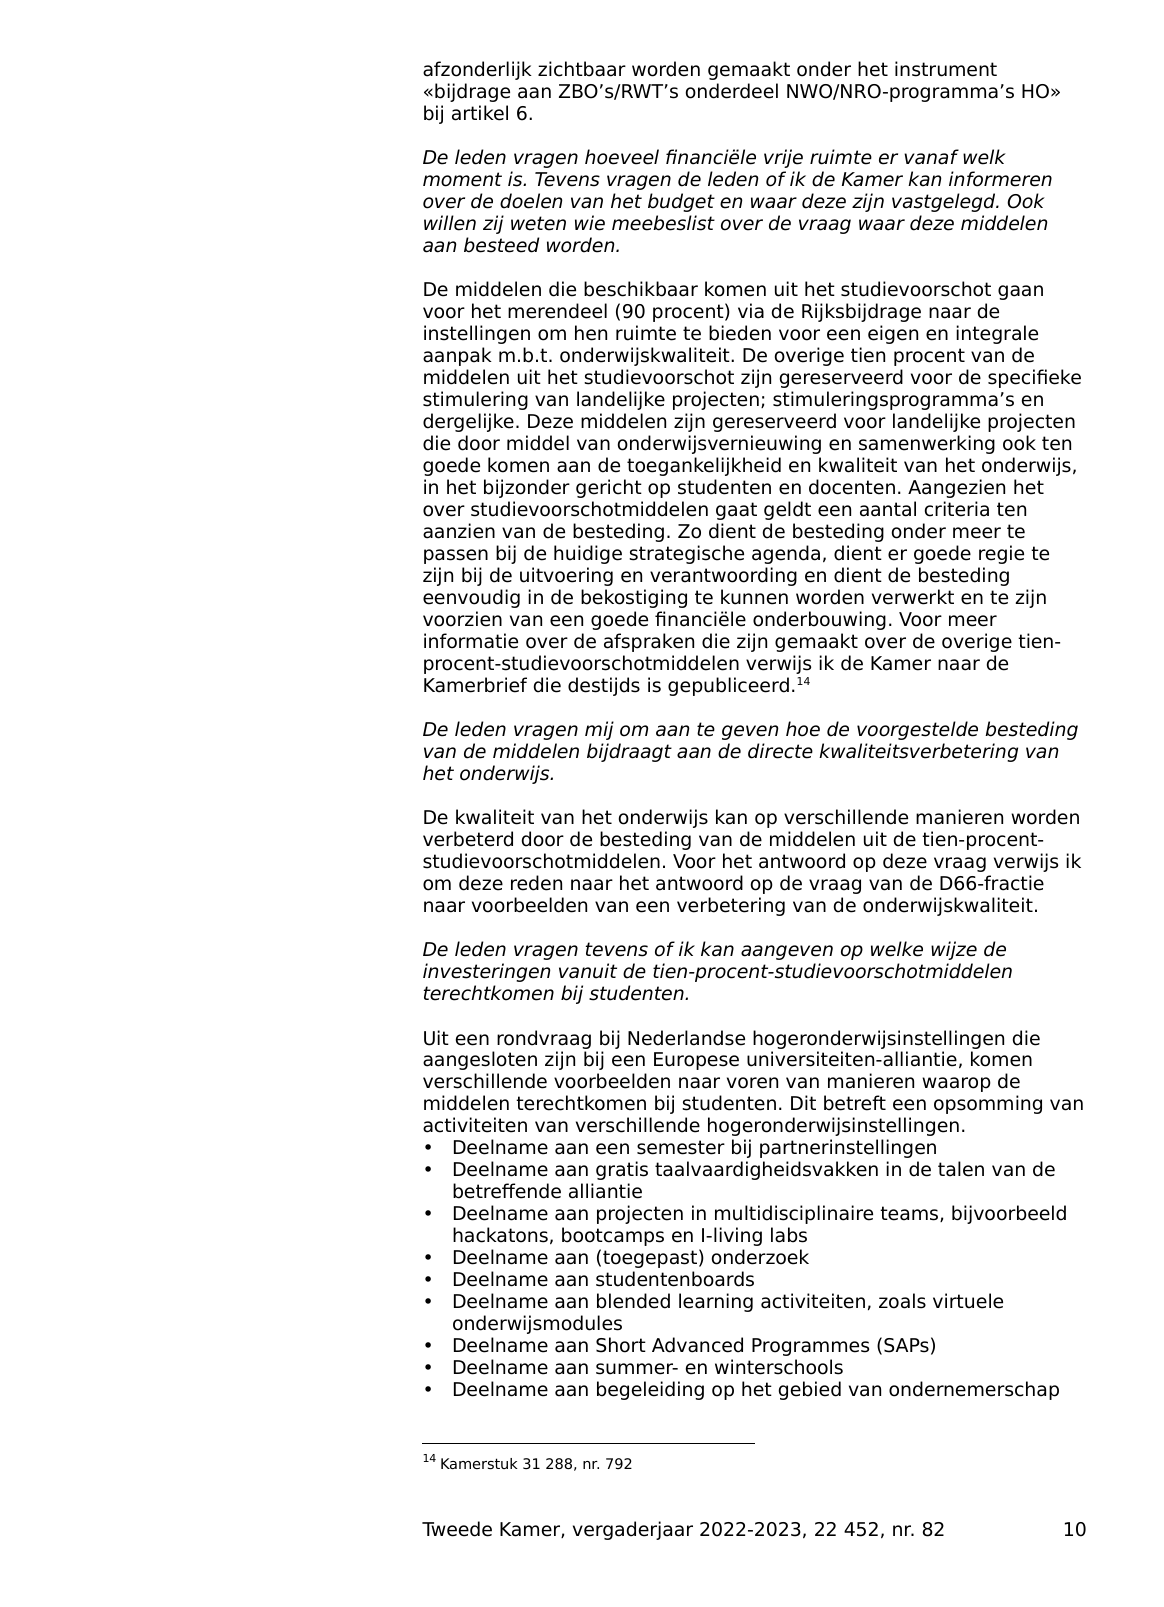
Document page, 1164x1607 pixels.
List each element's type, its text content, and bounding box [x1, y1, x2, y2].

text afzonderlijk zichtbaar worden gemaakt onder het instrument «bijdrage aan ZBO’s/RWT’s onderdeel NWO/NRO-programma’s HO» bij artikel 6. [422, 59, 1087, 125]
text De leden vragen mij om aan te geven hoe de voorgestelde besteding van de middelen bijdraagt aan de directe kwaliteitsverbetering van het onderwijs. [422, 719, 1087, 785]
text • Deelname aan blended learning activiteiten, zoals virtuele onderwijsmodules [422, 1291, 1087, 1335]
text De leden vragen hoeveel financiële vrije ruimte er vanaf welk moment is. Tevens vragen de leden of ik de Kamer kan informeren over de doelen van het budget en waar deze zijn vastgelegd. Ook willen zij weten wie meebeslist over de vraag waar deze middelen aan besteed worden. [422, 147, 1087, 257]
text • Deelname aan summer- en winterschools [422, 1357, 1087, 1379]
text De middelen die beschikbaar komen uit het studievoorschot gaan voor het merendeel (90 procent) via de Rijksbijdrage naar de instellingen om hen ruimte te bieden voor een eigen en integrale aanpak m.b.t. onderwijskwaliteit. De overige tien procent van de middelen uit het studievoorschot zijn gereserveerd voor de specifieke stimulering van landelijke projecten; stimuleringsprogramma’s en dergelijke. Deze middelen zijn gereserveerd voor landelijke projecten die door middel van onderwijsvernieuwing en samenwerking ook ten goede komen aan de toegankelijkheid en kwaliteit van het onderwijs, in het bijzonder gericht op studenten en docenten. Aangezien het over studievoorschotmiddelen gaat geldt een aantal criteria ten aanzien van de besteding. Zo dient de besteding onder meer te passen bij de huidige strategische agenda, dient er goede regie te zijn bij de uitvoering en verantwoording en dient de besteding eenvoudig in de bekostiging te kunnen worden verwerkt en te zijn voorzien van een goede financiële onderbouwing. Voor meer informatie over de afspraken die zijn gemaakt over de overige tien-procent-studievoorschotmiddelen verwijs ik de Kamer naar de Kamerbrief die destijds is gepubliceerd. [422, 279, 1087, 697]
text • Deelname aan studentenboards [422, 1269, 1087, 1291]
text • Deelname aan Short Advanced Programmes (SAPs) [422, 1335, 1087, 1357]
text • Deelname aan projecten in multidisciplinaire teams, bijvoorbeeld hackatons, bootcamps en I-living labs [422, 1203, 1087, 1247]
text • Deelname aan begeleiding op het gebied van ondernemerschap [422, 1379, 1087, 1401]
text Uit een rondvraag bij Nederlandse hogeronderwijsinstellingen die aangesloten zijn bij een Europese universiteiten-alliantie, komen verschillende voorbeelden naar voren van manieren waarop de middelen terechtkomen bij studenten. Dit betreft een opsomming van activiteiten van verschillende hogeronderwijsinstellingen. [422, 1027, 1087, 1137]
text Kamerstuk 31 288, nr. 792 [422, 1452, 1087, 1474]
text De kwaliteit van het onderwijs kan op verschillende manieren worden verbeterd door de besteding van de middelen uit de tien-procent-studievoorschotmiddelen. Voor het antwoord op deze vraag verwijs ik om deze reden naar het antwoord op de vraag van de D66-fractie naar voorbeelden van een verbetering van de onderwijskwaliteit. [422, 807, 1087, 917]
text De leden vragen tevens of ik kan aangeven op welke wijze de investeringen vanuit de tien-procent-studievoorschotmiddelen terechtkomen bij studenten. [422, 939, 1087, 1005]
text • Deelname aan een semester bij partnerinstellingen [422, 1137, 1087, 1159]
text • Deelname aan (toegepast) onderzoek [422, 1247, 1087, 1269]
text • Deelname aan gratis taalvaardigheidsvakken in de talen van de betreffende alliantie [422, 1159, 1087, 1203]
